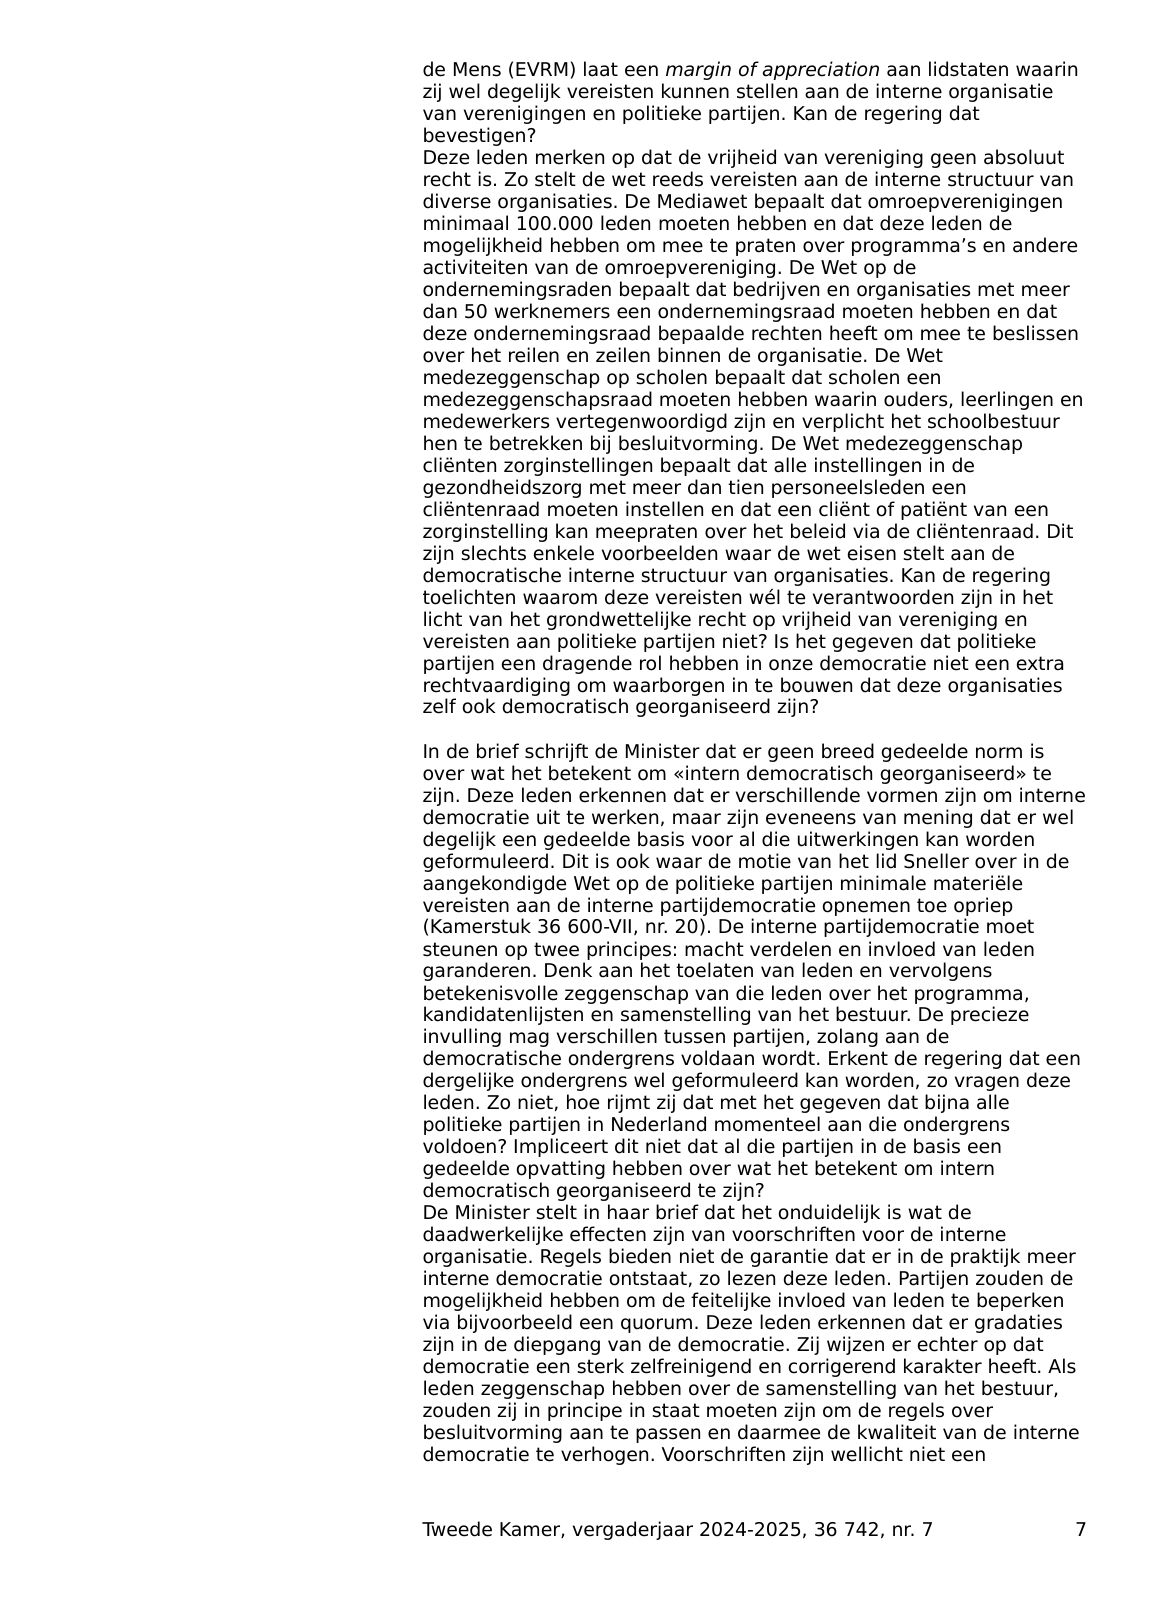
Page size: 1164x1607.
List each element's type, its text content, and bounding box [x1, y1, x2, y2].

text Deze leden merken op dat de vrijheid van vereniging geen absoluut recht is. Zo stelt de wet reeds vereisten aan de interne structuur van diverse organisaties. De Mediawet bepaalt dat omroepverenigingen minimaal 100.000 leden moeten hebben en dat deze leden de mogelijkheid hebben om mee te praten over programma’s en andere activiteiten van de omroepvereniging. De Wet op de ondernemingsraden bepaalt dat bedrijven en organisaties met meer dan 50 werknemers een ondernemingsraad moeten hebben en dat deze ondernemingsraad bepaalde rechten heeft om mee te beslissen over het reilen en zeilen binnen de organisatie. De Wet medezeggenschap op scholen bepaalt dat scholen een medezeggenschapsraad moeten hebben waarin ouders, leerlingen en medewerkers vertegenwoordigd zijn en verplicht het schoolbestuur hen te betrekken bij besluitvorming. De Wet medezeggenschap cliënten zorginstellingen bepaalt dat alle instellingen in de gezondheidszorg met meer dan tien personeelsleden een cliëntenraad moeten instellen en dat een cliënt of patiënt van een zorginstelling kan meepraten over het beleid via de cliëntenraad. Dit zijn slechts enkele voorbeelden waar de wet eisen stelt aan de democratische interne structuur van organisaties. Kan de regering toelichten waarom deze vereisten wél te verantwoorden zijn in het licht van het grondwettelijke recht op vrijheid van vereniging en vereisten aan politieke partijen niet? Is het gegeven dat politieke partijen een dragende rol hebben in onze democratie niet een extra rechtvaardiging om waarborgen in te bouwen dat deze organisaties zelf ook democratisch georganiseerd zijn? [422, 147, 1087, 718]
text De Minister stelt in haar brief dat het onduidelijk is wat de daadwerkelijke effecten zijn van voorschriften voor de interne organisatie. Regels bieden niet de garantie dat er in de praktijk meer interne democratie ontstaat, zo lezen deze leden. Partijen zouden de mogelijkheid hebben om de feitelijke invloed van leden te beperken via bijvoorbeeld een quorum. Deze leden erkennen dat er gradaties zijn in de diepgang van de democratie. Zij wijzen er echter op dat democratie een sterk zelfreinigend en corrigerend karakter heeft. Als leden zeggenschap hebben over de samenstelling van het bestuur, zouden zij in principe in staat moeten zijn om de regels over besluitvorming aan te passen en daarmee de kwaliteit van de interne democratie te verhogen. Voorschriften zijn wellicht niet een [422, 1202, 1087, 1466]
text In de brief schrijft de Minister dat er geen breed gedeelde norm is over wat het betekent om «intern democratisch georganiseerd» te zijn. Deze leden erkennen dat er verschillende vormen zijn om interne democratie uit te werken, maar zijn eveneens van mening dat er wel degelijk een gedeelde basis voor al die uitwerkingen kan worden geformuleerd. Dit is ook waar de motie van het lid Sneller over in de aangekondigde Wet op de politieke partijen minimale materiële vereisten aan de interne partijdemocratie opnemen toe opriep (Kamerstuk 36 600-VII, nr. 20). De interne partijdemocratie moet steunen op twee principes: macht verdelen en invloed van leden garanderen. Denk aan het toelaten van leden en vervolgens betekenisvolle zeggenschap van die leden over het programma, kandidatenlijsten en samenstelling van het bestuur. De precieze invulling mag verschillen tussen partijen, zolang aan de democratische ondergrens voldaan wordt. Erkent de regering dat een dergelijke ondergrens wel geformuleerd kan worden, zo vragen deze leden. Zo niet, hoe rijmt zij dat met het gegeven dat bijna alle politieke partijen in Nederland momenteel aan die ondergrens voldoen? Impliceert dit niet dat al die partijen in de basis een gedeelde opvatting hebben over wat het betekent om intern democratisch georganiseerd te zijn? [422, 741, 1087, 1202]
text de Mens (EVRM) laat een margin of appreciation aan lidstaten waarin zij wel degelijk vereisten kunnen stellen aan de interne organisatie van verenigingen en politieke partijen. Kan de regering dat bevestigen? [422, 59, 1087, 147]
